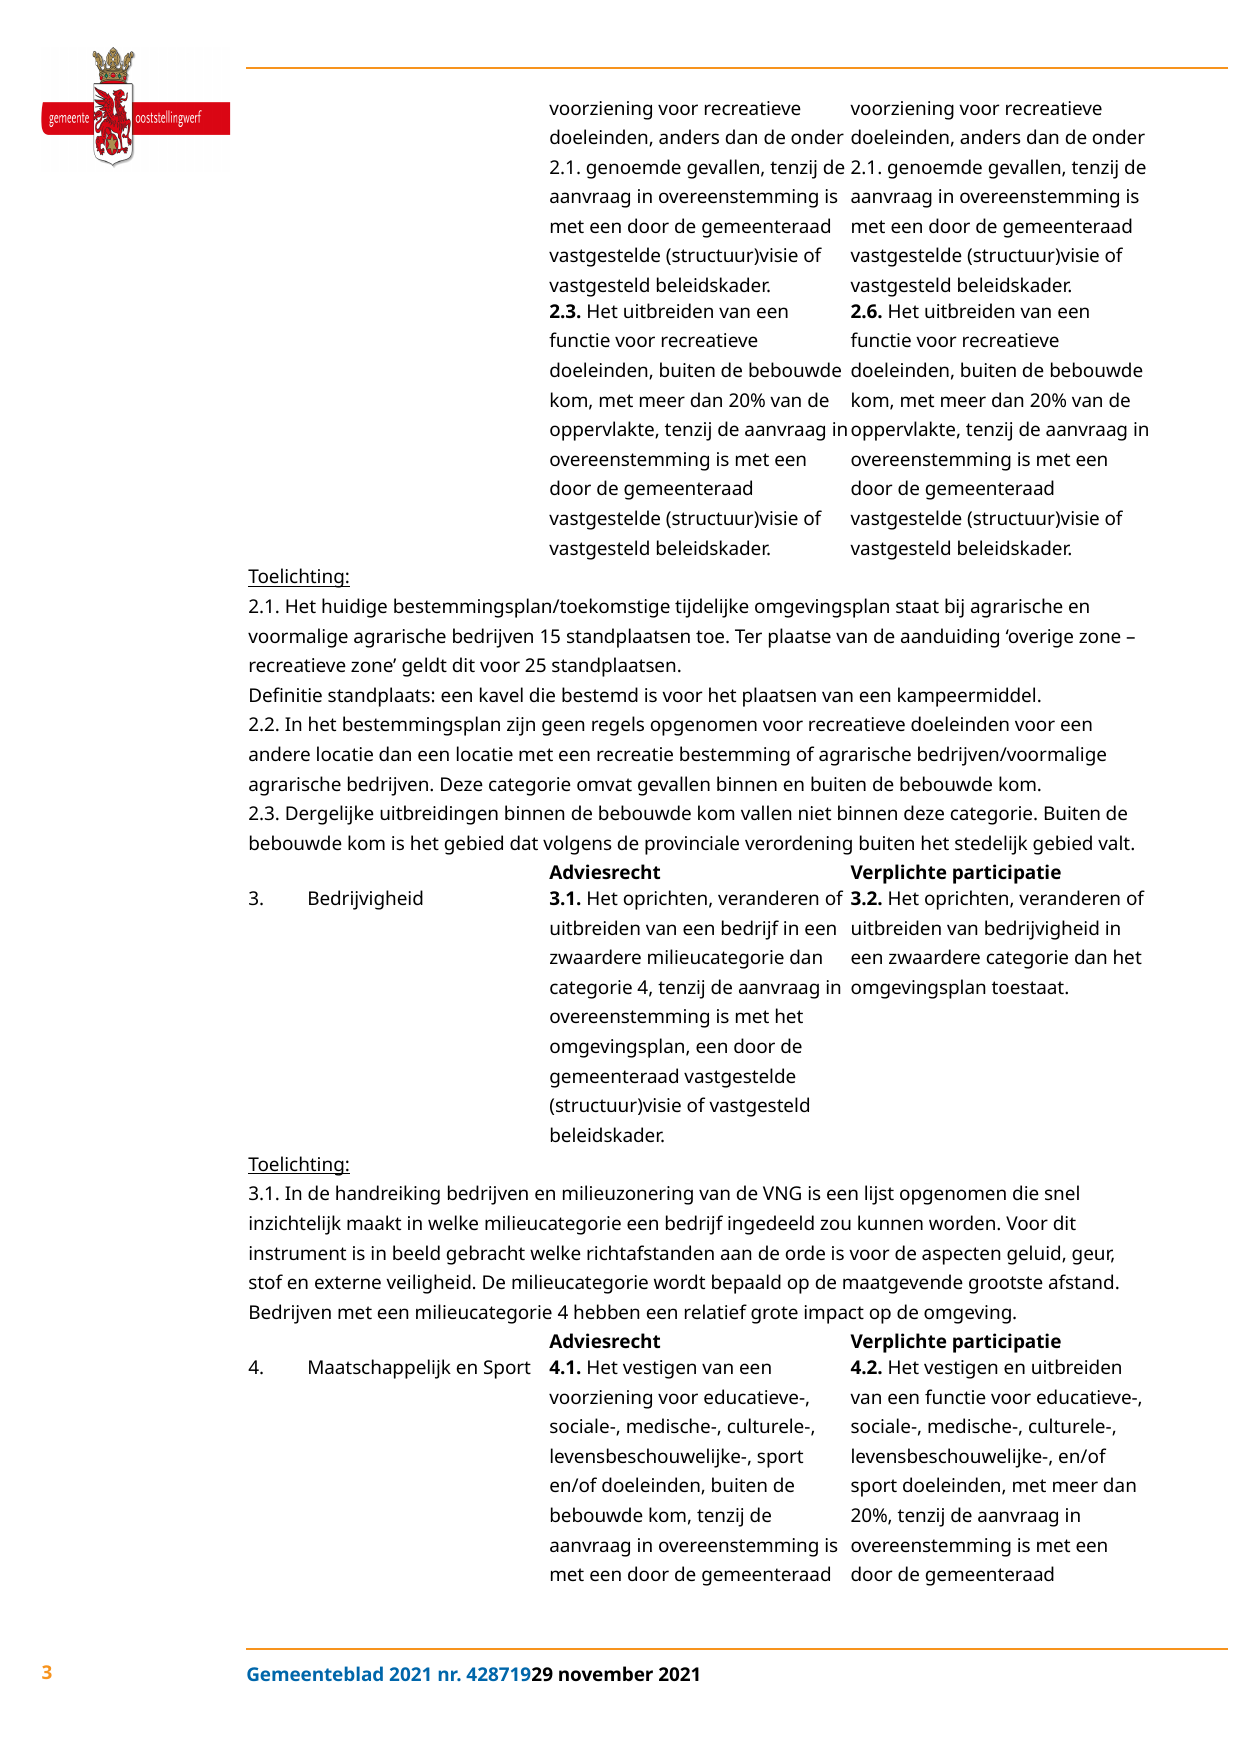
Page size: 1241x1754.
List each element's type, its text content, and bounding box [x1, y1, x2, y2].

table_cell Maatschappelijk en Sport [248, 1354, 549, 1587]
table_cell 3.1. Het oprichten, veranderen of uitbreiden van een bedrijf in een zwaardere milieucategorie dan categorie 4, tenzij de aanvraag in overeenstemming is met het omgevingsplan, een door de gemeenteraad vastgestelde (structuur)visie of vastgesteld beleidskader. [549, 885, 850, 1148]
text 2.3. Dergelijke uitbreidingen binnen de bebouwde kom vallen niet binnen deze categorie. Buiten de bebouwde kom is het gebied dat volgens de provinciale verordening buiten het stedelijk gebied valt. [248, 800, 1152, 856]
text 2.1. Het huidige bestemmingsplan/toekomstige tijdelijke omgevingsplan staat bij agrarische en voormalige agrarische bedrijven 15 standplaatsen toe. Ter plaatse van de aanduiding ‘overige zone – recreatieve zone’ geldt dit voor 25 standplaatsen. [248, 593, 1152, 678]
table_cell voorziening voor recreatieve doeleinden, anders dan de onder 2.1. genoemde gevallen, tenzij de aanvraag in overeenstemming is met een door de gemeenteraad vastgestelde (structuur)visie of vastgesteld beleidskader. [549, 95, 850, 298]
table_cell [248, 95, 549, 560]
table_header [248, 1329, 549, 1354]
text Definitie standplaats: een kavel die bestemd is voor het plaatsen van een kampeermiddel. [248, 682, 1152, 708]
table_cell 3.2. Het oprichten, veranderen of uitbreiden van bedrijvigheid in een zwaardere categorie dan het omgevingsplan toestaat. [850, 885, 1152, 1148]
table_cell voorziening voor recreatieve doeleinden, anders dan de onder 2.1. genoemde gevallen, tenzij de aanvraag in overeenstemming is met een door de gemeenteraad vastgestelde (structuur)visie of vastgesteld beleidskader. [850, 95, 1152, 298]
text 2.2. In het bestemmingsplan zijn geen regels opgenomen voor recreatieve doeleinden voor een andere locatie dan een locatie met een recreatie bestemming of agrarische bedrijven/voormalige agrarische bedrijven. Deze categorie omvat gevallen binnen en buiten de bebouwde kom. [248, 712, 1152, 796]
text 3.1. In de handreiking bedrijven en milieuzonering van de VNG is een lijst opgenomen die snel inzichtelijk maakt in welke milieucategorie een bedrijf ingedeeld zou kunnen worden. Voor dit instrument is in beeld gebracht welke richtafstanden aan de orde is voor de aspecten geluid, geur, stof en externe veiligheid. De milieucategorie wordt bepaald op de maatgevende grootste afstand. Bedrijven met een milieucategorie 4 hebben een relatief grote impact op de omgeving. [248, 1181, 1152, 1324]
table_header Verplichte participatie [850, 860, 1152, 885]
table_header Adviesrecht [549, 860, 850, 885]
table_header Verplichte participatie [850, 1329, 1152, 1354]
picture [41, 47, 231, 172]
table_cell 4.1. Het vestigen van een voorziening voor educatieve-, sociale-, medische-, culturele-, levensbeschouwelijke-, sport en/of doeleinden, buiten de bebouwde kom, tenzij de aanvraag in overeenstemming is met een door de gemeenteraad [549, 1354, 850, 1587]
table_cell 2.3. Het uitbreiden van een functie voor recreatieve doeleinden, buiten de bebouwde kom, met meer dan 20% van de oppervlakte, tenzij de aanvraag in overeenstemming is met een door de gemeenteraad vastgestelde (structuur)visie of vastgesteld beleidskader. [549, 298, 850, 560]
table_header Adviesrecht [549, 1329, 850, 1354]
text Toelichting: [248, 1151, 1152, 1177]
table_cell 2.6. Het uitbreiden van een functie voor recreatieve doeleinden, buiten de bebouwde kom, met meer dan 20% van de oppervlakte, tenzij de aanvraag in overeenstemming is met een door de gemeenteraad vastgestelde (structuur)visie of vastgesteld beleidskader. [850, 298, 1152, 560]
table_cell Bedrijvigheid [248, 885, 549, 1148]
table_cell 4.2. Het vestigen en uitbreiden van een functie voor educatieve-, sociale-, medische-, culturele-, levensbeschouwelijke-, en/of sport doeleinden, met meer dan 20%, tenzij de aanvraag in overeenstemming is met een door de gemeenteraad [850, 1354, 1152, 1587]
text Toelichting: [248, 564, 1152, 589]
table_header [248, 860, 549, 885]
